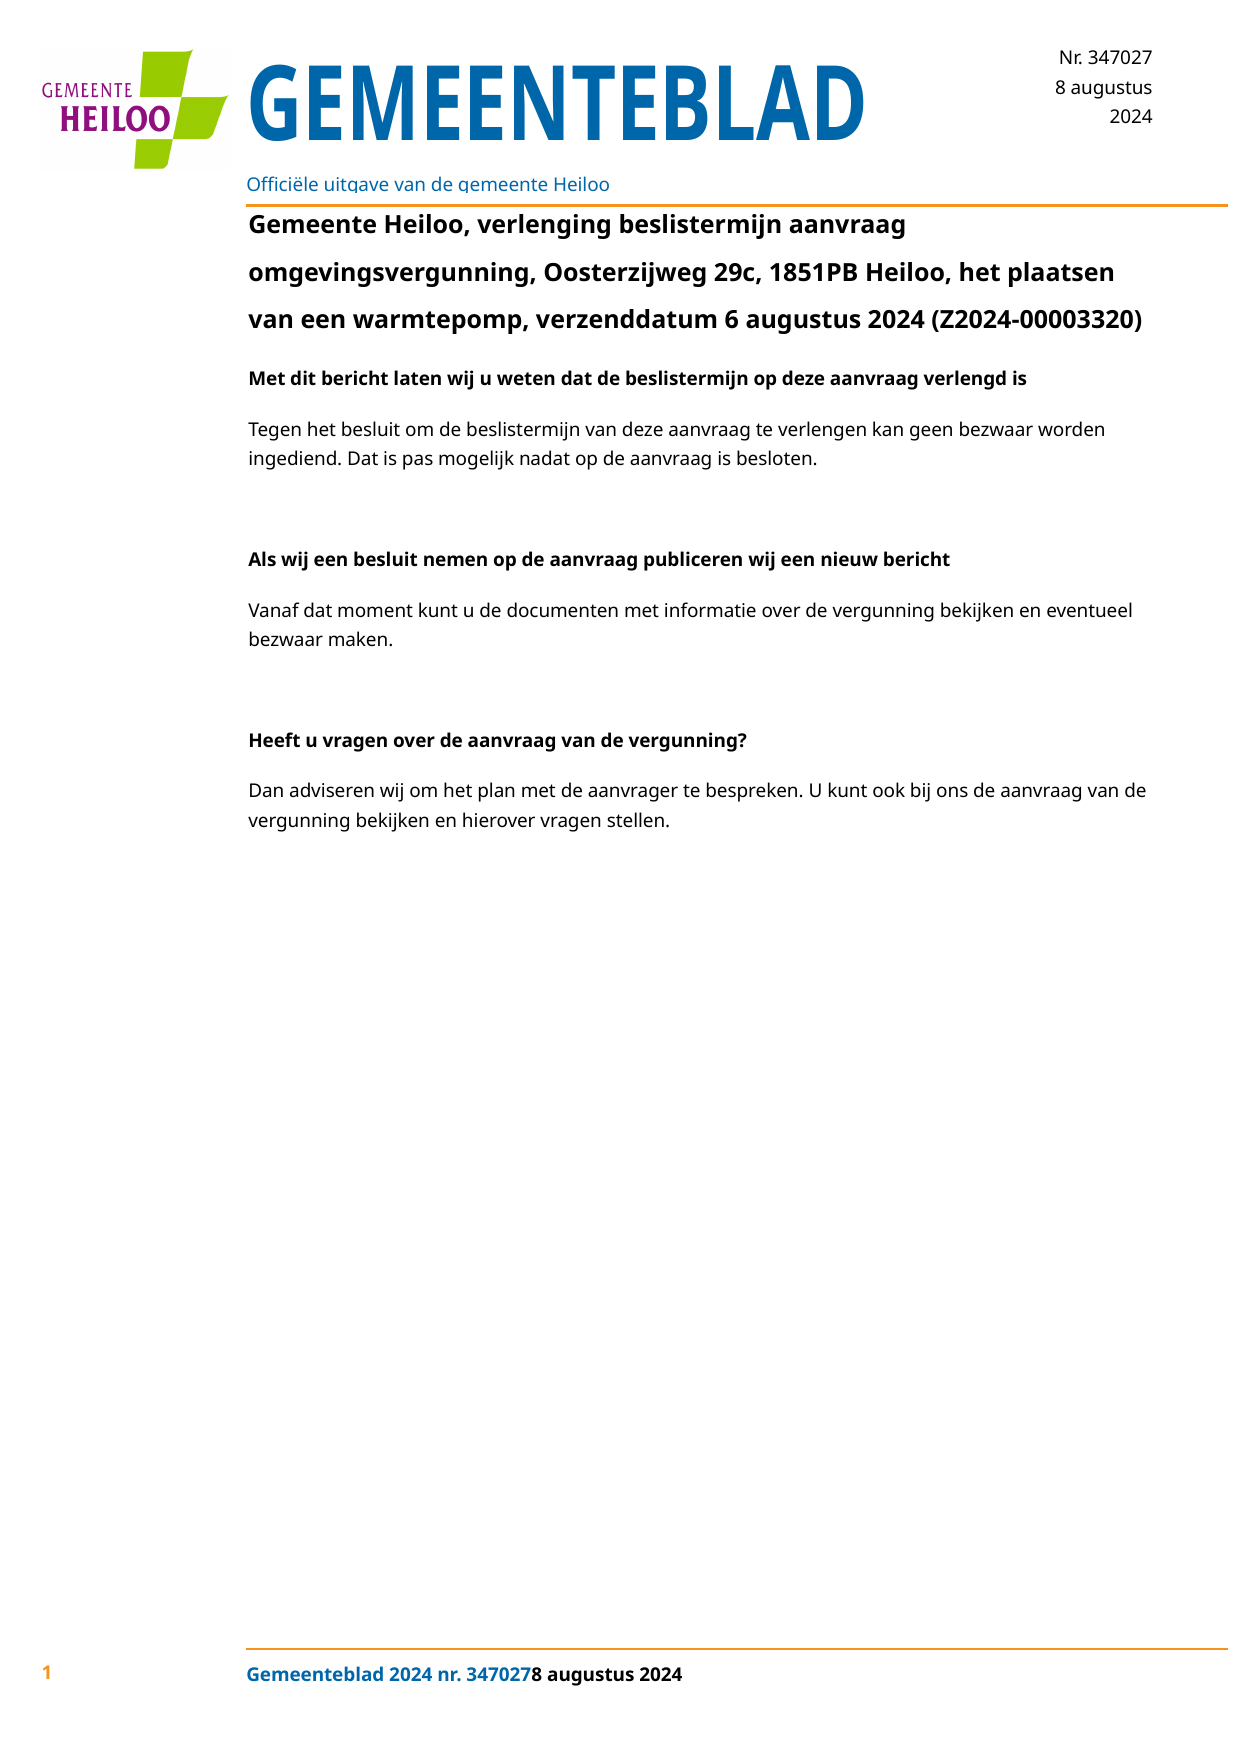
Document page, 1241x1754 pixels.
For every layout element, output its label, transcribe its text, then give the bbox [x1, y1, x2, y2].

text Tegen het besluit om de beslistermijn van deze aanvraag te verlengen kan geen bezwaar worden ingediend. Dat is pas mogelijk nadat op de aanvraag is besloten. [248, 416, 1152, 471]
text Met dit bericht laten wij u weten dat de beslistermijn op deze aanvraag verlengd is [248, 366, 1152, 391]
text Als wij een besluit nemen op de aanvraag publiceren wij een nieuw bericht [248, 546, 1152, 572]
text Gemeente Heiloo, verlenging beslistermijn aanvraag omgevingsvergunning, Oosterzijweg 29c, 1851PB Heiloo, het plaatsen van een warmtepomp, verzenddatum 6 augustus 2024 (Z2024-00003320) [248, 207, 1152, 336]
text Heeft u vragen over de aanvraag van de vergunning? [248, 727, 1152, 753]
picture [41, 47, 231, 172]
text Vanaf dat moment kunt u de documenten met informatie over de vergunning bekijken en eventueel bezwaar maken. [248, 597, 1152, 652]
text Dan adviseren wij om het plan met de aanvrager te bespreken. U kunt ook bij ons de aanvraag van de vergunning bekijken en hierover vragen stellen. [248, 778, 1152, 833]
